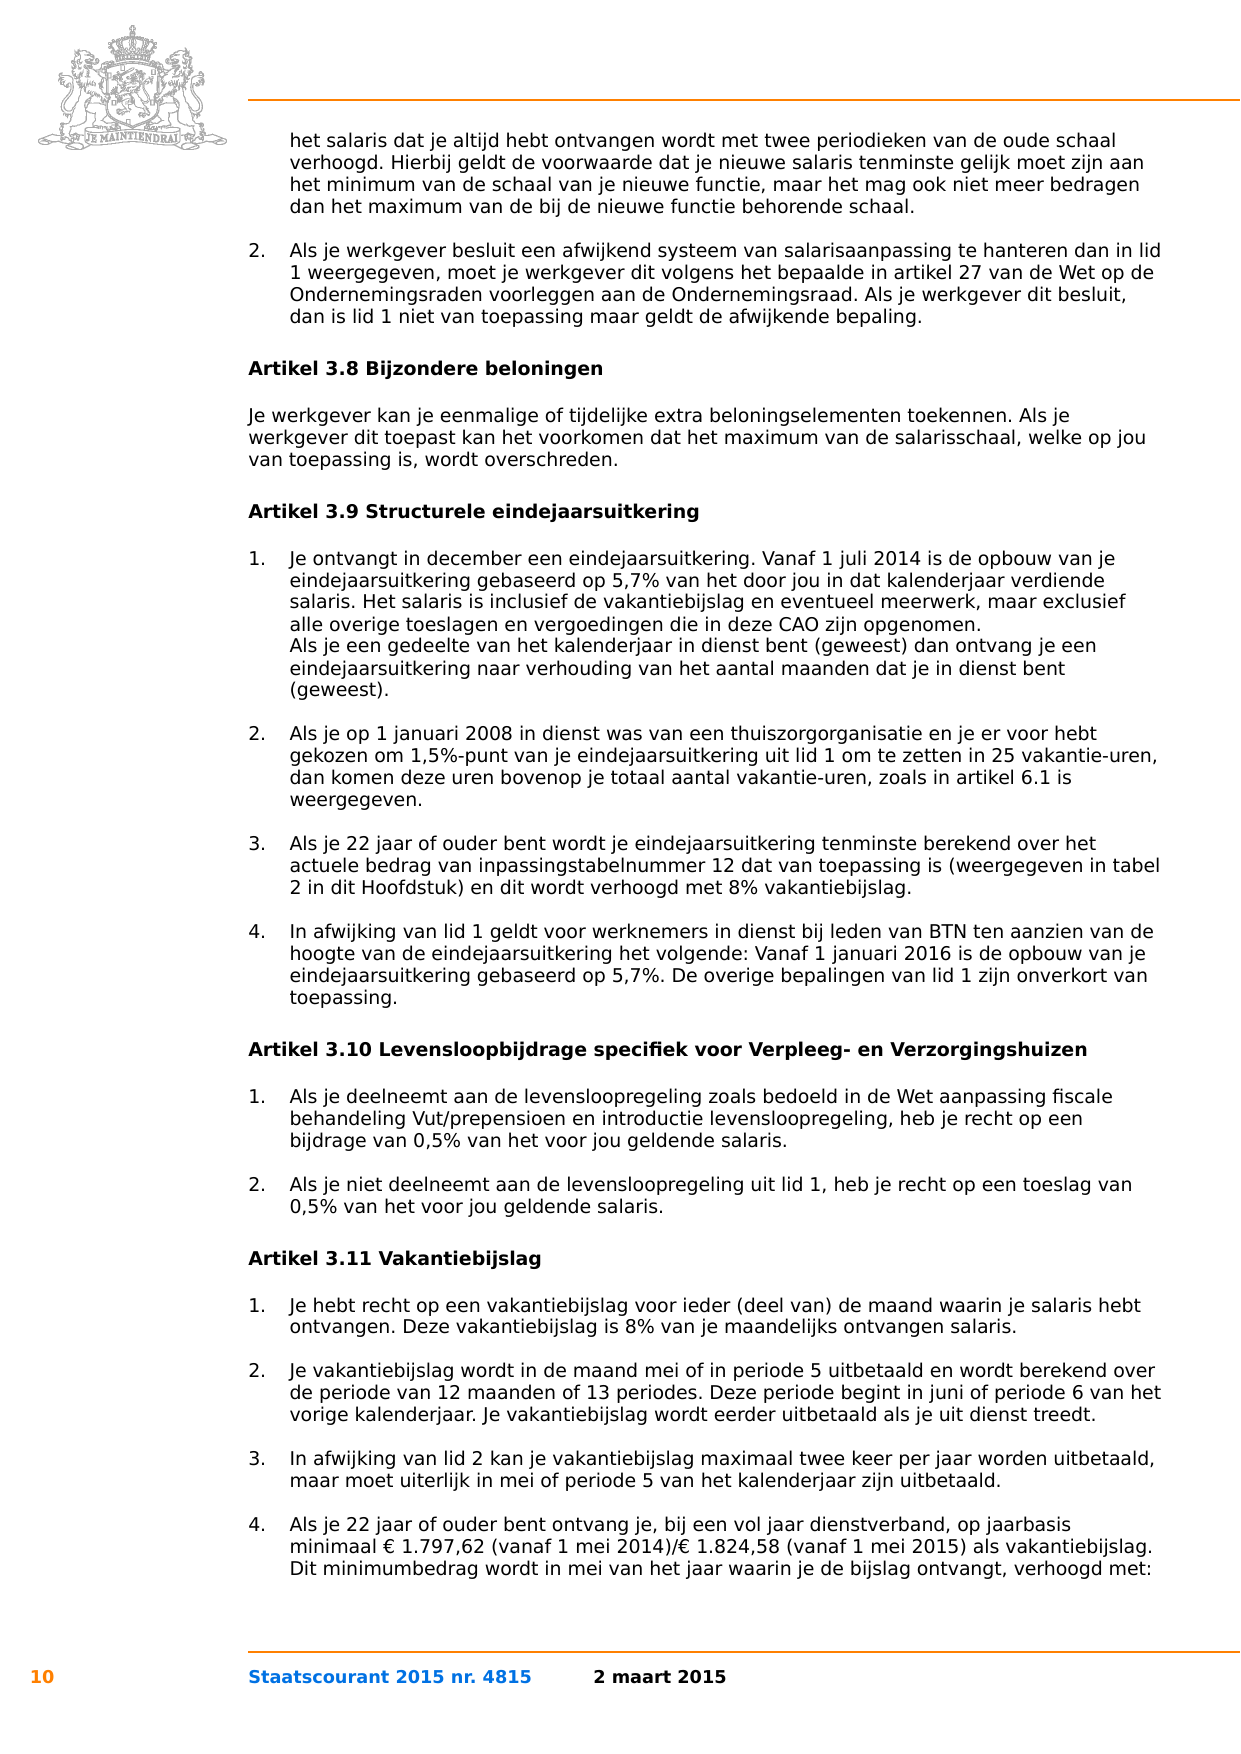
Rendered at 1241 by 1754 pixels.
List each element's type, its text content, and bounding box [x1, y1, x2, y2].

text het salaris dat je altijd hebt ontvangen wordt met twee periodieken van de oude schaal verhoogd. Hierbij geldt de voorwaarde dat je nieuwe salaris tenminste gelijk moet zijn aan het minimum van de schaal van je nieuwe functie, maar het mag ook niet meer bedragen dan het maximum van de bij de nieuwe functie behorende schaal. [289, 130, 1163, 218]
text 2. Als je werkgever besluit een afwijkend systeem van salarisaanpassing te hanteren dan in lid 1 weergegeven, moet je werkgever dit volgens het bepaalde in artikel 27 van de Wet op de Ondernemingsraden voorleggen aan de Ondernemingsraad. Als je werkgever dit besluit, dan is lid 1 niet van toepassing maar geldt de afwijkende bepaling. [248, 240, 1163, 328]
text 4. In afwijking van lid 1 geldt voor werknemers in dienst bij leden van BTN ten aanzien van de hoogte van de eindejaarsuitkering het volgende: Vanaf 1 januari 2016 is de opbouw van je eindejaarsuitkering gebaseerd op 5,7%. De overige bepalingen van lid 1 zijn onverkort van toepassing. [248, 921, 1163, 1009]
text Je werkgever kan je eenmalige of tijdelijke extra beloningselementen toekennen. Als je werkgever dit toepast kan het voorkomen dat het maximum van de salarisschaal, welke op jou van toepassing is, wordt overschreden. [248, 404, 1163, 471]
subtitle Artikel 3.8 Bijzondere beloningen [248, 358, 1163, 379]
text 2. Als je op 1 januari 2008 in dienst was van een thuiszorgorganisatie en je er voor hebt gekozen om 1,5%-punt van je eindejaarsuitkering uit lid 1 om te zetten in 25 vakantie-uren, dan komen deze uren bovenop je totaal aantal vakantie-uren, zoals in artikel 6.1 is weergegeven. [248, 723, 1163, 811]
text 3. Als je 22 jaar of ouder bent wordt je eindejaarsuitkering tenminste berekend over het actuele bedrag van inpassingstabelnummer 12 dat van toepassing is (weergegeven in tabel 2 in dit Hoofdstuk) en dit wordt verhoogd met 8% vakantiebijslag. [248, 833, 1163, 899]
text 1. Je ontvangt in december een eindejaarsuitkering. Vanaf 1 juli 2014 is de opbouw van je eindejaarsuitkering gebaseerd op 5,7% van het door jou in dat kalenderjaar verdiende salaris. Het salaris is inclusief de vakantiebijslag en eventueel meerwerk, maar exclusief alle overige toeslagen en vergoedingen die in deze CAO zijn opgenomen. [248, 547, 1163, 635]
text 4. Als je 22 jaar of ouder bent ontvang je, bij een vol jaar dienstverband, op jaarbasis minimaal € 1.797,62 (vanaf 1 mei 2014)/€ 1.824,58 (vanaf 1 mei 2015) als vakantiebijslag. Dit minimumbedrag wordt in mei van het jaar waarin je de bijslag ontvangt, verhoogd met: [248, 1514, 1163, 1580]
subtitle Artikel 3.9 Structurele eindejaarsuitkering [248, 501, 1163, 522]
picture [38, 25, 227, 150]
subtitle Artikel 3.10 Levensloopbijdrage specifiek voor Verpleeg- en Verzorgingshuizen [248, 1039, 1163, 1061]
text 3. In afwijking van lid 2 kan je vakantiebijslag maximaal twee keer per jaar worden uitbetaald, maar moet uiterlijk in mei of periode 5 van het kalenderjaar zijn uitbetaald. [248, 1448, 1163, 1492]
subtitle Artikel 3.11 Vakantiebijslag [248, 1247, 1163, 1269]
text 1. Als je deelneemt aan de levensloopregeling zoals bedoeld in de Wet aanpassing fiscale behandeling Vut/prepensioen en introductie levensloopregeling, heb je recht op een bijdrage van 0,5% van het voor jou geldende salaris. [248, 1086, 1163, 1152]
text 2. Je vakantiebijslag wordt in de maand mei of in periode 5 uitbetaald en wordt berekend over de periode van 12 maanden of 13 periodes. Deze periode begint in juni of periode 6 van het vorige kalenderjaar. Je vakantiebijslag wordt eerder uitbetaald als je uit dienst treedt. [248, 1360, 1163, 1426]
text 1. Je hebt recht op een vakantiebijslag voor ieder (deel van) de maand waarin je salaris hebt ontvangen. Deze vakantiebijslag is 8% van je maandelijks ontvangen salaris. [248, 1294, 1163, 1338]
text Als je een gedeelte van het kalenderjaar in dienst bent (geweest) dan ontvang je een eindejaarsuitkering naar verhouding van het aantal maanden dat je in dienst bent (geweest). [289, 635, 1163, 701]
text 2. Als je niet deelneemt aan de levensloopregeling uit lid 1, heb je recht op een toeslag van 0,5% van het voor jou geldende salaris. [248, 1173, 1163, 1217]
